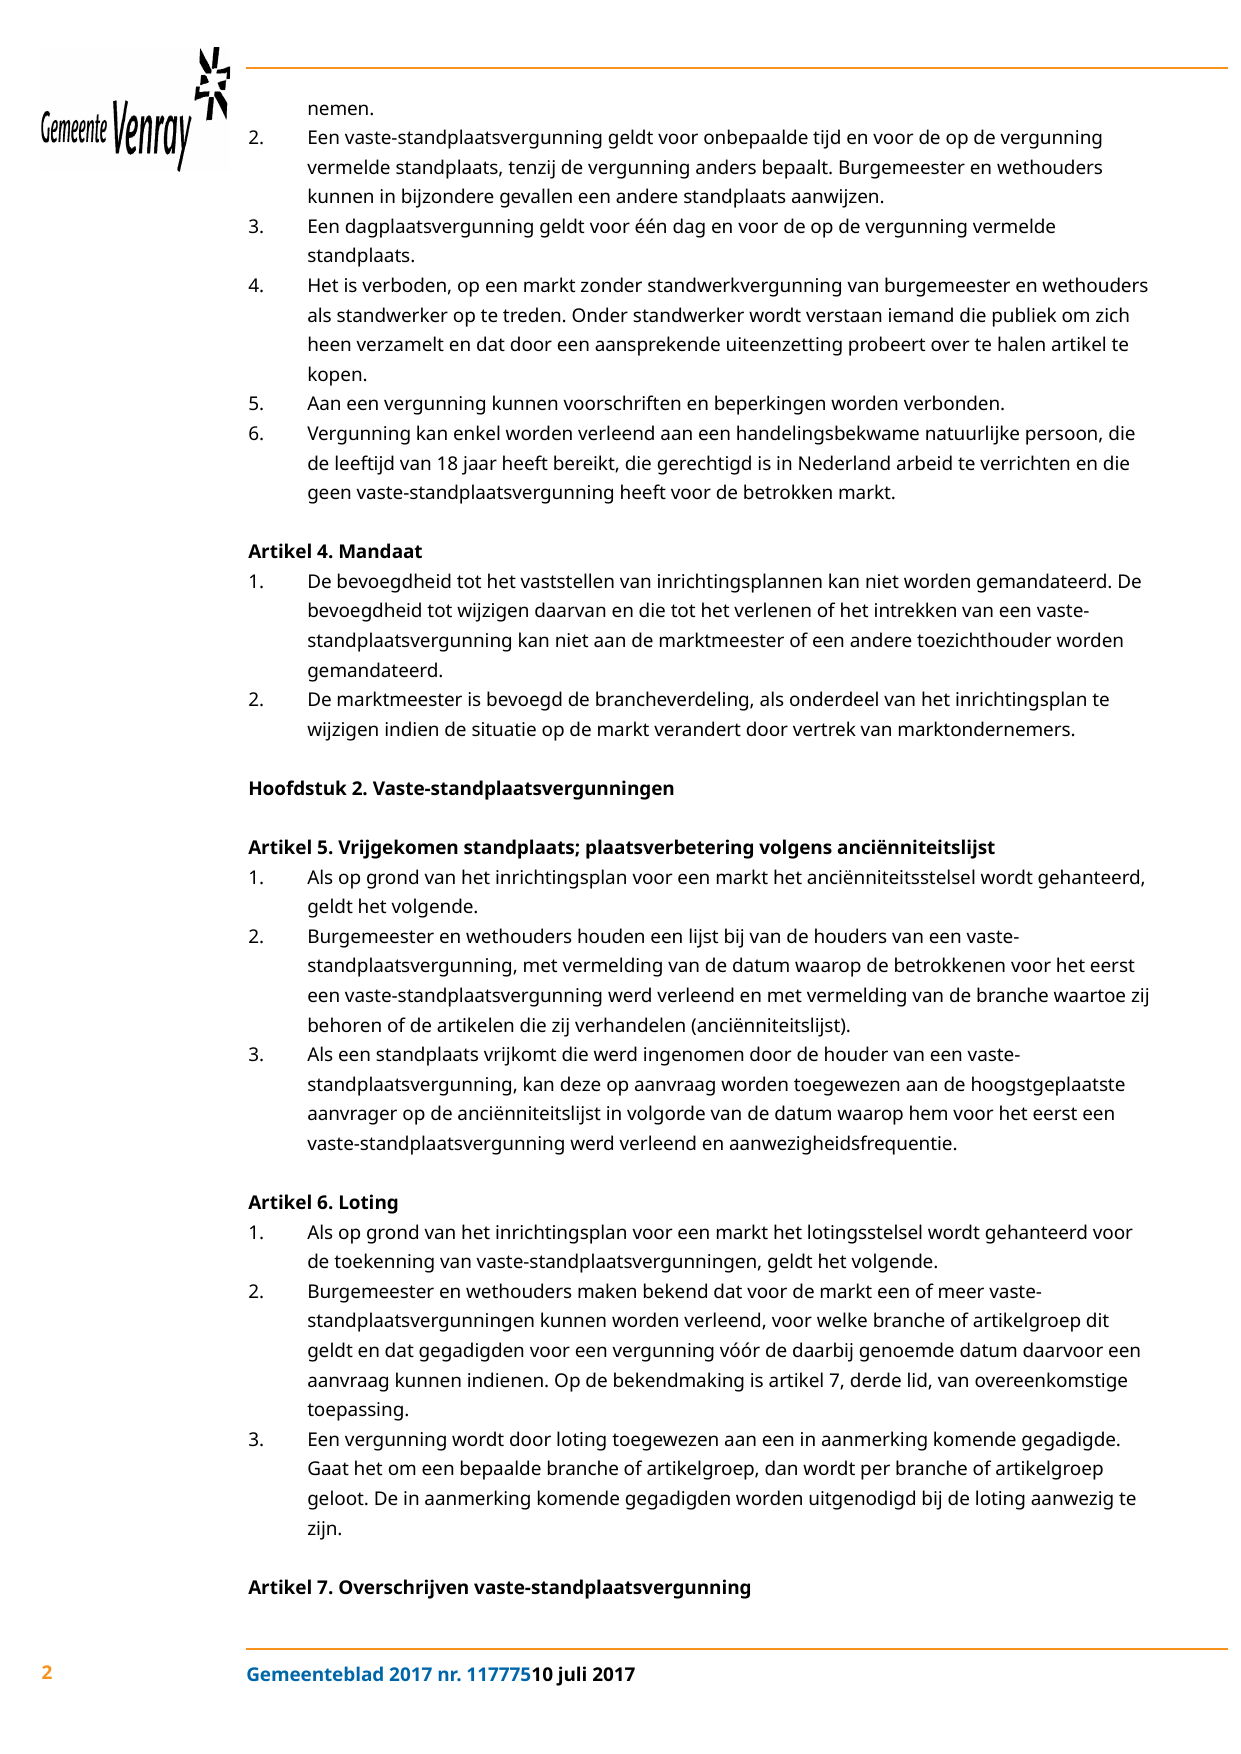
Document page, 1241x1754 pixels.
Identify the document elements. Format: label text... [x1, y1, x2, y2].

text Artikel 5. Vrijgekomen standplaats; plaatsverbetering volgens anciënniteitslijst [248, 834, 1152, 860]
list Een vergunning wordt door loting toegewezen aan een in aanmerking komende gegadigde. Gaat het om een bepaalde branche of artikelgroep, dan wordt per branche of artikelgroep geloot. De in aanmerking komende gegadigden worden uitgenodigd bij de loting aanwezig te zijn. [248, 1426, 1152, 1541]
text Artikel 4. Mandaat [248, 538, 1152, 564]
list nemen. [248, 95, 1152, 121]
list De marktmeester is bevoegd de brancheverdeling, als onderdeel van het inrichtingsplan te wijzigen indien de situatie op de markt verandert door vertrek van marktondernemers. [248, 686, 1152, 742]
text Artikel 6. Loting [248, 1189, 1152, 1215]
text Artikel 7. Overschrijven vaste-standplaatsvergunning [248, 1574, 1152, 1600]
text Hoofdstuk 2. Vaste-standplaatsvergunningen [248, 775, 1152, 801]
list Een vaste-standplaatsvergunning geldt voor onbepaalde tijd en voor de op de vergunning vermelde standplaats, tenzij de vergunning anders bepaalt. Burgemeester en wethouders kunnen in bijzondere gevallen een andere standplaats aanwijzen. [248, 124, 1152, 209]
picture [41, 47, 231, 172]
list Vergunning kan enkel worden verleend aan een handelingsbekwame natuurlijke persoon, die de leeftijd van 18 jaar heeft bereikt, die gerechtigd is in Nederland arbeid te verrichten en die geen vaste-standplaatsvergunning heeft voor de betrokken markt. [248, 420, 1152, 505]
list Burgemeester en wethouders maken bekend dat voor de markt een of meer vaste-standplaatsvergunningen kunnen worden verleend, voor welke branche of artikelgroep dit geldt en dat gegadigden voor een vergunning vóór de daarbij genoemde datum daarvoor een aanvraag kunnen indienen. Op de bekendmaking is artikel 7, derde lid, van overeenkomstige toepassing. [248, 1278, 1152, 1422]
list Het is verboden, op een markt zonder standwerkvergunning van burgemeester en wethouders als standwerker op te treden. Onder standwerker wordt verstaan iemand die publiek om zich heen verzamelt en dat door een aansprekende uiteenzetting probeert over te halen artikel te kopen. [248, 272, 1152, 387]
list Als op grond van het inrichtingsplan voor een markt het lotingsstelsel wordt gehanteerd voor de toekenning van vaste-standplaatsvergunningen, geldt het volgende. [248, 1219, 1152, 1274]
list Aan een vergunning kunnen voorschriften en beperkingen worden verbonden. [248, 391, 1152, 416]
list Als een standplaats vrijkomt die werd ingenomen door de houder van een vaste-standplaatsvergunning, kan deze op aanvraag worden toegewezen aan de hoogstgeplaatste aanvrager op de anciënniteitslijst in volgorde van de datum waarop hem voor het eerst een vaste-standplaatsvergunning werd verleend en aanwezigheidsfrequentie. [248, 1041, 1152, 1156]
list De bevoegdheid tot het vaststellen van inrichtingsplannen kan niet worden gemandateerd. De bevoegdheid tot wijzigen daarvan en die tot het verlenen of het intrekken van een vaste-standplaatsvergunning kan niet aan de marktmeester of een andere toezichthouder worden gemandateerd. [248, 568, 1152, 683]
list Als op grond van het inrichtingsplan voor een markt het anciënniteitsstelsel wordt gehanteerd, geldt het volgende. [248, 864, 1152, 919]
list Een dagplaatsvergunning geldt voor één dag en voor de op de vergunning vermelde standplaats. [248, 213, 1152, 268]
list Burgemeester en wethouders houden een lijst bij van de houders van een vaste-standplaatsvergunning, met vermelding van de datum waarop de betrokkenen voor het eerst een vaste-standplaatsvergunning werd verleend en met vermelding van de branche waartoe zij behoren of de artikelen die zij verhandelen (anciënniteitslijst). [248, 923, 1152, 1038]
